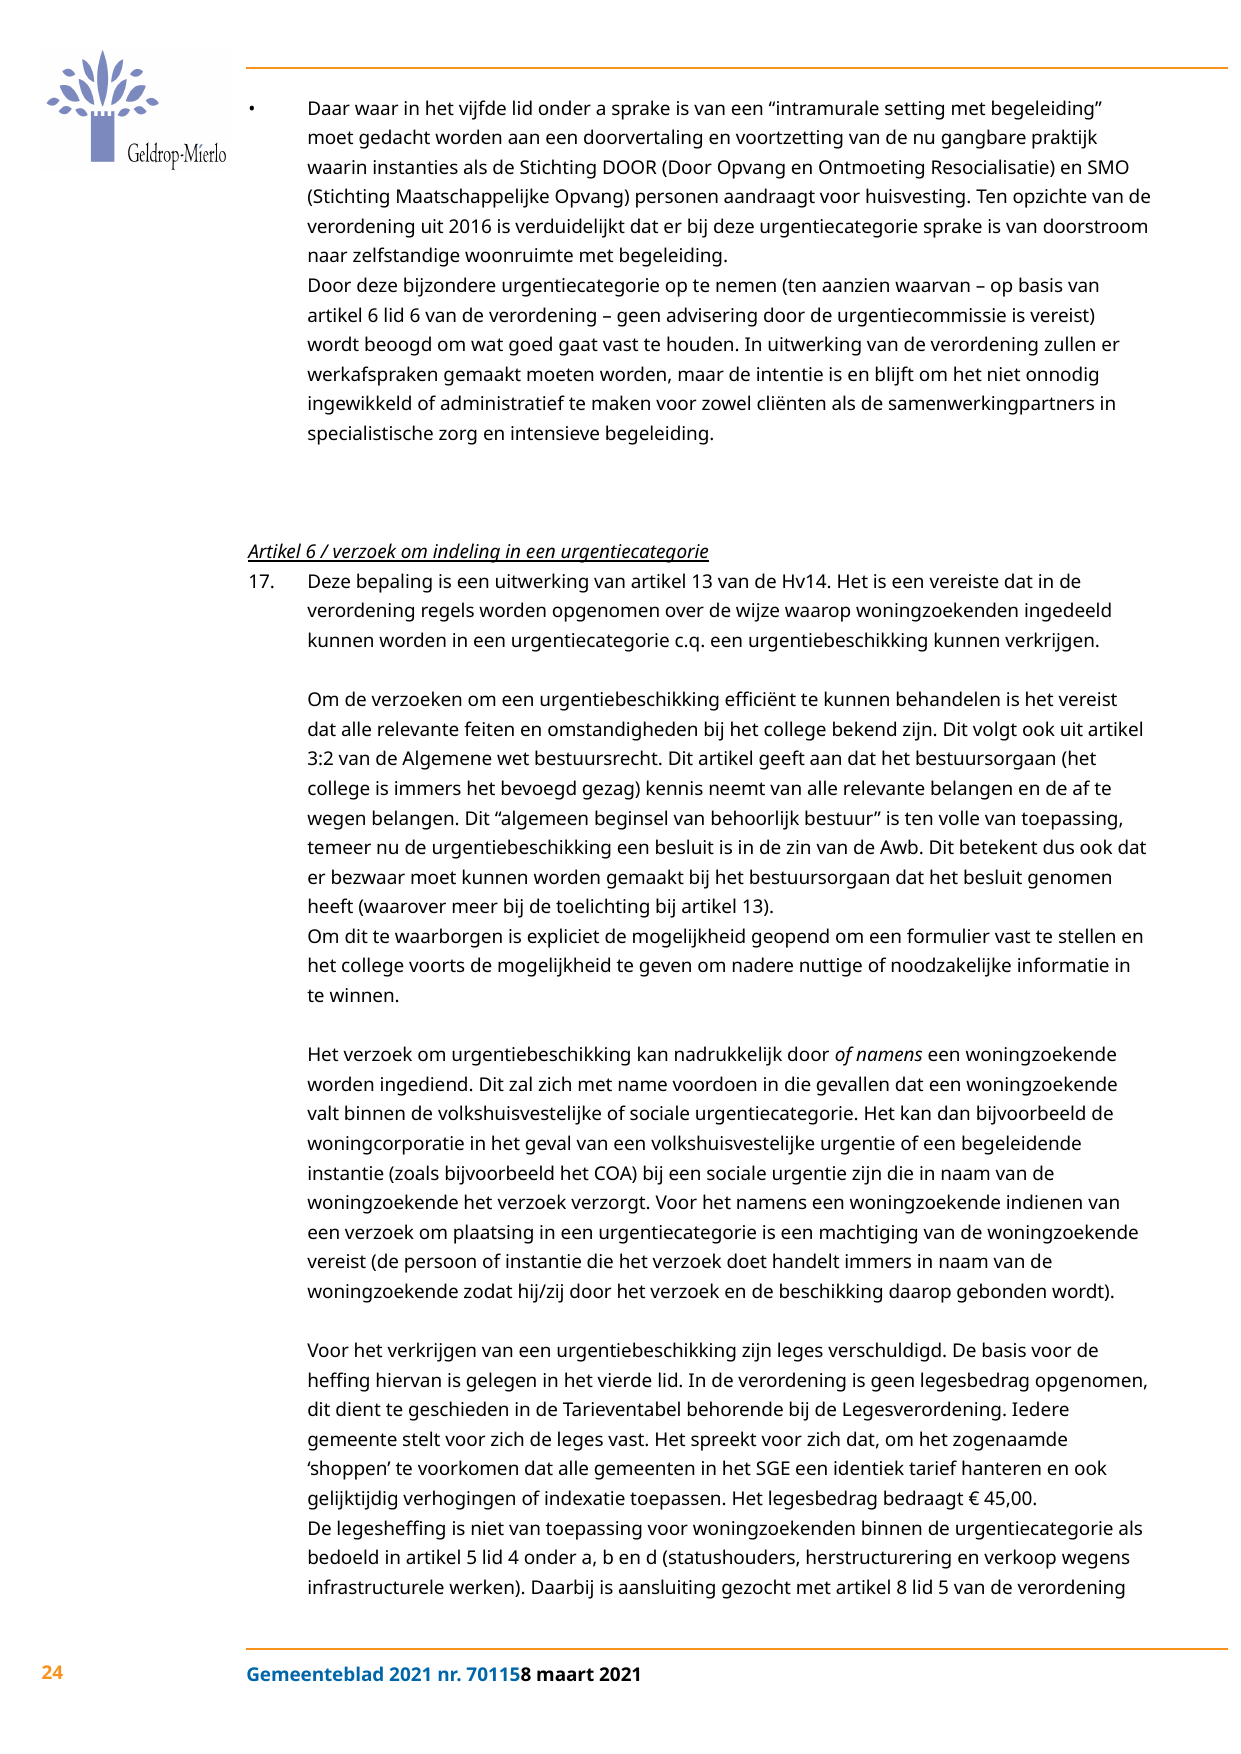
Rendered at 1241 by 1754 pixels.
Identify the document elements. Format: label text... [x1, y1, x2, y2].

list Door deze bijzondere urgentiecategorie op te nemen (ten aanzien waarvan – op basis van artikel 6 lid 6 van de verordening – geen advisering door de urgentiecommissie is vereist) wordt beoogd om wat goed gaat vast te houden. In uitwerking van de verordening zullen er werkafspraken gemaakt moeten worden, maar de intentie is en blijft om het niet onnodig ingewikkeld of administratief te maken voor zowel cliënten als de samenwerkingpartners in specialistische zorg en intensieve begeleiding. [248, 272, 1152, 446]
list Om dit te waarborgen is expliciet de mogelijkheid geopend om een formulier vast te stellen en het college voorts de mogelijkheid te geven om nadere nuttige of noodzakelijke informatie in te winnen. [248, 923, 1152, 1008]
picture [41, 47, 231, 172]
list Daar waar in het vijfde lid onder a sprake is van een “intramurale setting met begeleiding” moet gedacht worden aan een doorvertaling en voortzetting van de nu gangbare praktijk waarin instanties als de Stichting DOOR (Door Opvang en Ontmoeting Resocialisatie) en SMO (Stichting Maatschappelijke Opvang) personen aandraagt voor huisvesting. Ten opzichte van de verordening uit 2016 is verduidelijkt dat er bij deze urgentiecategorie sprake is van doorstroom naar zelfstandige woonruimte met begeleiding. [248, 95, 1152, 268]
text Artikel 6 / verzoek om indeling in een urgentiecategorie [248, 538, 1152, 564]
list Voor het verkrijgen van een urgentiebeschikking zijn leges verschuldigd. De basis voor de heffing hiervan is gelegen in het vierde lid. In de verordening is geen legesbedrag opgenomen, dit dient te geschieden in de Tarieventabel behorende bij de Legesverordening. Iedere gemeente stelt voor zich de leges vast. Het spreekt voor zich dat, om het zogenaamde ‘shoppen’ te voorkomen dat alle gemeenten in het SGE een identiek tarief hanteren en ook gelijktijdig verhogingen of indexatie toepassen. Het legesbedrag bedraagt € 45,00. [248, 1337, 1152, 1511]
list De legesheffing is niet van toepassing voor woningzoekenden binnen de urgentiecategorie als bedoeld in artikel 5 lid 4 onder a, b en d (statushouders, herstructurering en verkoop wegens infrastructurele werken). Daarbij is aansluiting gezocht met artikel 8 lid 5 van de verordening [248, 1515, 1152, 1600]
list Om de verzoeken om een urgentiebeschikking efficiënt te kunnen behandelen is het vereist dat alle relevante feiten en omstandigheden bij het college bekend zijn. Dit volgt ook uit artikel 3:2 van de Algemene wet bestuursrecht. Dit artikel geeft aan dat het bestuursorgaan (het college is immers het bevoegd gezag) kennis neemt van alle relevante belangen en de af te wegen belangen. Dit “algemeen beginsel van behoorlijk bestuur” is ten volle van toepassing, temeer nu de urgentiebeschikking een besluit is in de zin van de Awb. Dit betekent dus ook dat er bezwaar moet kunnen worden gemaakt bij het bestuursorgaan dat het besluit genomen heeft (waarover meer bij de toelichting bij artikel 13). [248, 686, 1152, 919]
list Deze bepaling is een uitwerking van artikel 13 van de Hv14. Het is een vereiste dat in de verordening regels worden opgenomen over de wijze waarop woningzoekenden ingedeeld kunnen worden in een urgentiecategorie c.q. een urgentiebeschikking kunnen verkrijgen. [248, 568, 1152, 653]
list Het verzoek om urgentiebeschikking kan nadrukkelijk door of namens een woningzoekende worden ingediend. Dit zal zich met name voordoen in die gevallen dat een woningzoekende valt binnen de volkshuisvestelijke of sociale urgentiecategorie. Het kan dan bijvoorbeeld de woningcorporatie in het geval van een volkshuisvestelijke urgentie of een begeleidende instantie (zoals bijvoorbeeld het COA) bij een sociale urgentie zijn die in naam van de woningzoekende het verzoek verzorgt. Voor het namens een woningzoekende indienen van een verzoek om plaatsing in een urgentiecategorie is een machtiging van de woningzoekende vereist (de persoon of instantie die het verzoek doet handelt immers in naam van de woningzoekende zodat hij/zij door het verzoek en de beschikking daarop gebonden wordt). [248, 1041, 1152, 1304]
